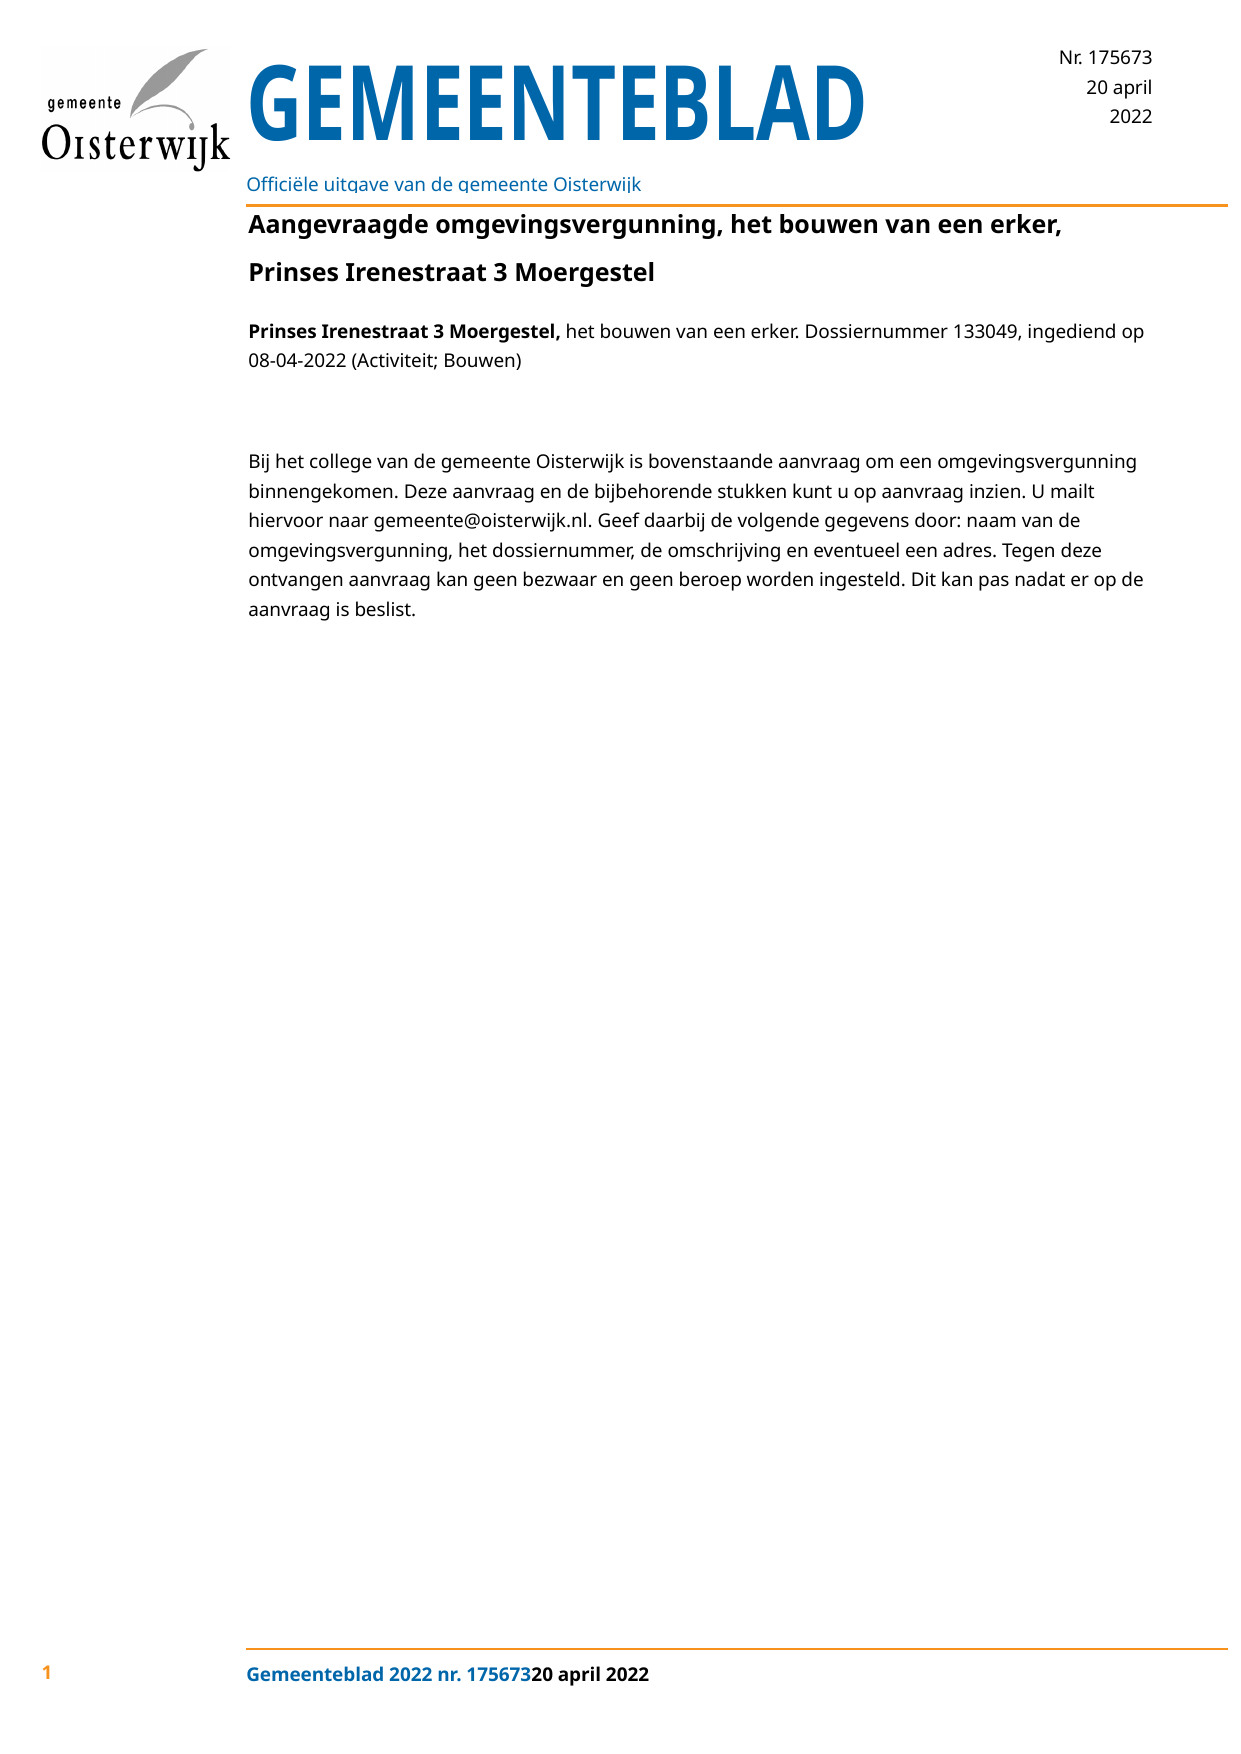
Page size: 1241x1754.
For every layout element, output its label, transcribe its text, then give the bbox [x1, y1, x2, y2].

text Aangevraagde omgevingsvergunning, het bouwen van een erker, Prinses Irenestraat 3 Moergestel [248, 207, 1152, 288]
text Bij het college van de gemeente Oisterwijk is bovenstaande aanvraag om een omgevingsvergunning binnengekomen. Deze aanvraag en de bijbehorende stukken kunt u op aanvraag inzien. U mailt hiervoor naar gemeente@oisterwijk.nl. Geef daarbij de volgende gegevens door: naam van de omgevingsvergunning, het dossiernummer, de omschrijving en eventueel een adres. Tegen deze ontvangen aanvraag kan geen bezwaar en geen beroep worden ingesteld. Dit kan pas nadat er op de aanvraag is beslist. [248, 448, 1152, 622]
picture [41, 47, 231, 172]
text Prinses Irenestraat 3 Moergestel, het bouwen van een erker. Dossiernummer 133049, ingediend op 08-04-2022 (Activiteit; Bouwen) [248, 318, 1152, 373]
